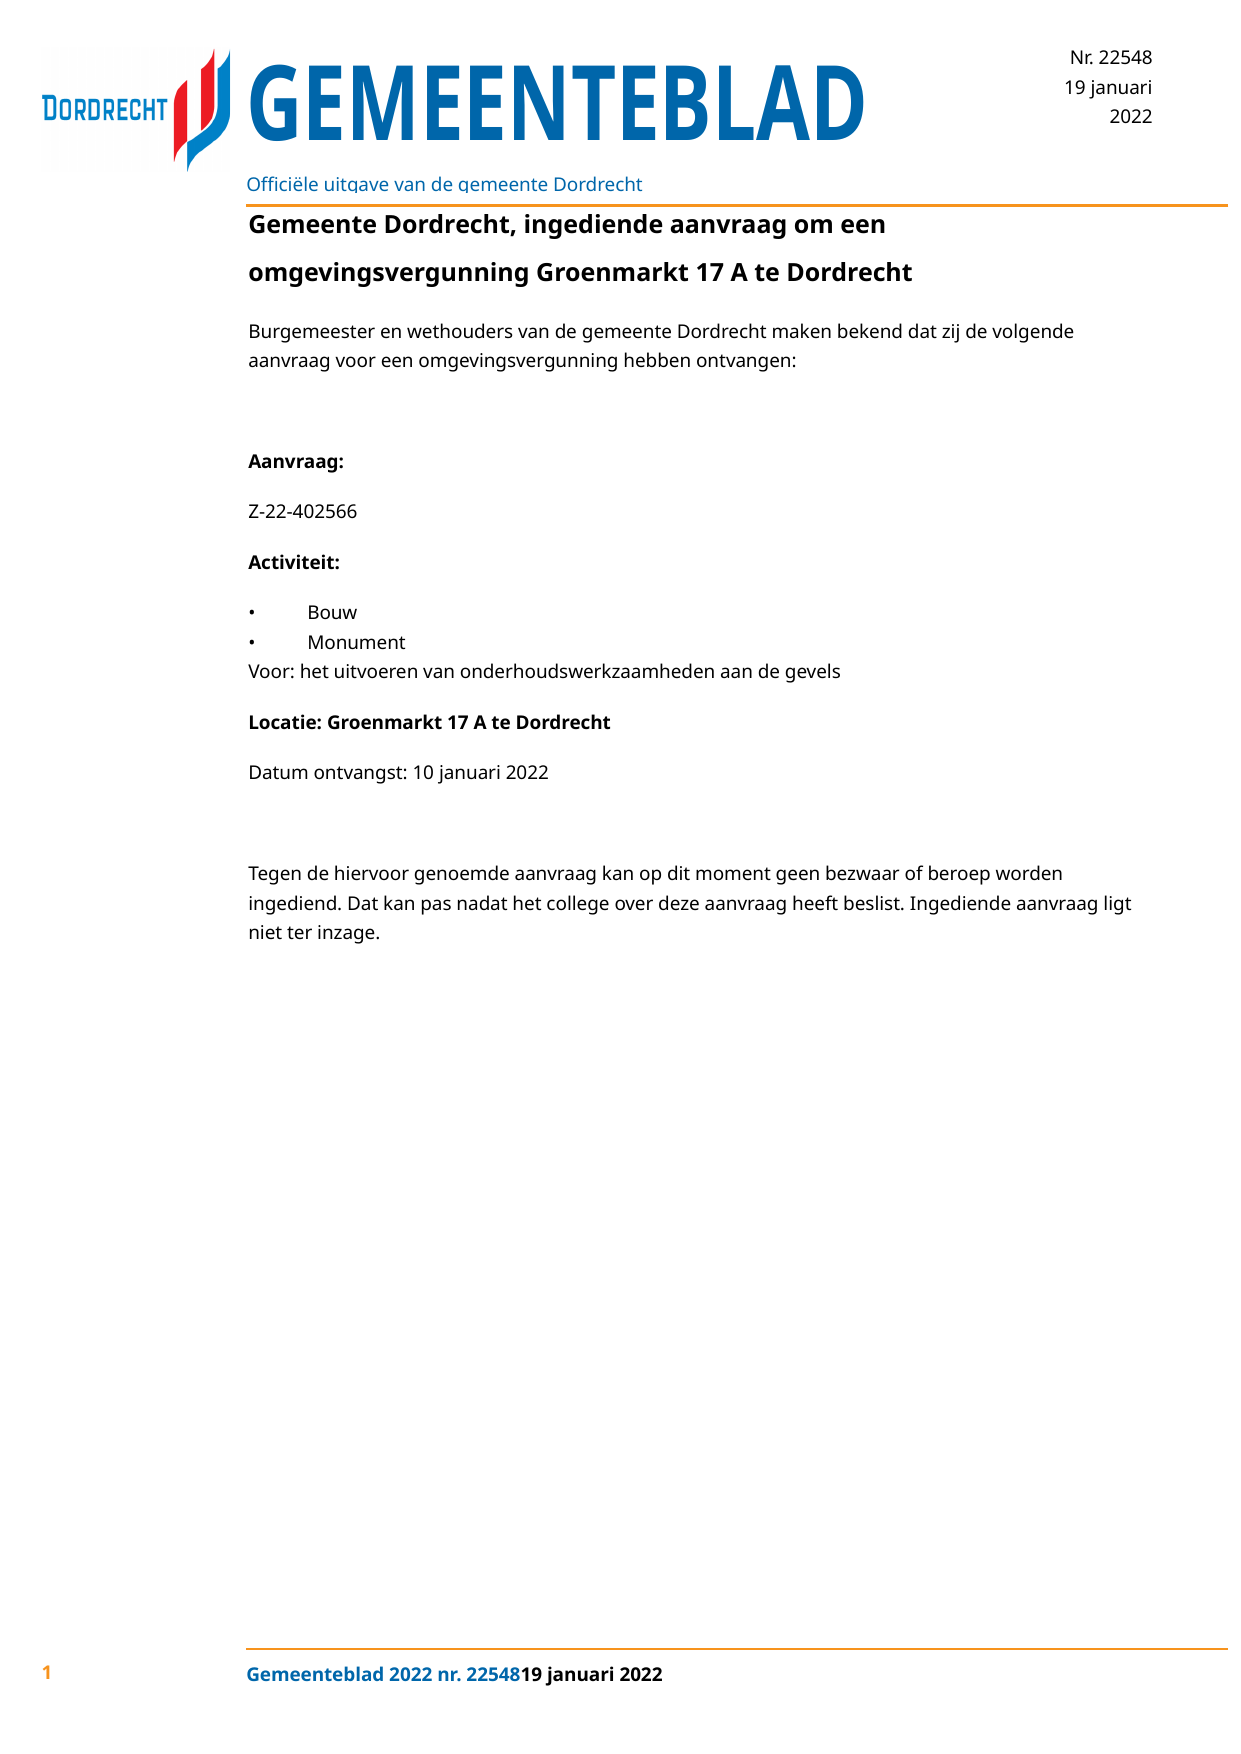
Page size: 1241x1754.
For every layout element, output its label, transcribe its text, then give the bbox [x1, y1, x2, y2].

list Monument [248, 629, 1152, 655]
text Tegen de hiervoor genoemde aanvraag kan op dit moment geen bezwaar of beroep worden ingediend. Dat kan pas nadat het college over deze aanvraag heeft beslist. Ingediende aanvraag ligt niet ter inzage. [248, 860, 1152, 945]
text Aanvraag: [248, 448, 1152, 474]
text Locatie: Groenmarkt 17 A te Dordrecht [248, 709, 1152, 735]
text Gemeente Dordrecht, ingediende aanvraag om een omgevingsvergunning Groenmarkt 17 A te Dordrecht [248, 207, 1152, 288]
list Bouw [248, 599, 1152, 625]
text Burgemeester en wethouders van de gemeente Dordrecht maken bekend dat zij de volgende aanvraag voor een omgevingsvergunning hebben ontvangen: [248, 318, 1152, 373]
text Z-22-402566 [248, 499, 1152, 524]
text Datum ontvangst: 10 januari 2022 [248, 759, 1152, 785]
text Voor: het uitvoeren van onderhoudswerkzaamheden aan de gevels [248, 659, 1152, 684]
picture [41, 47, 231, 172]
text Activiteit: [248, 549, 1152, 575]
